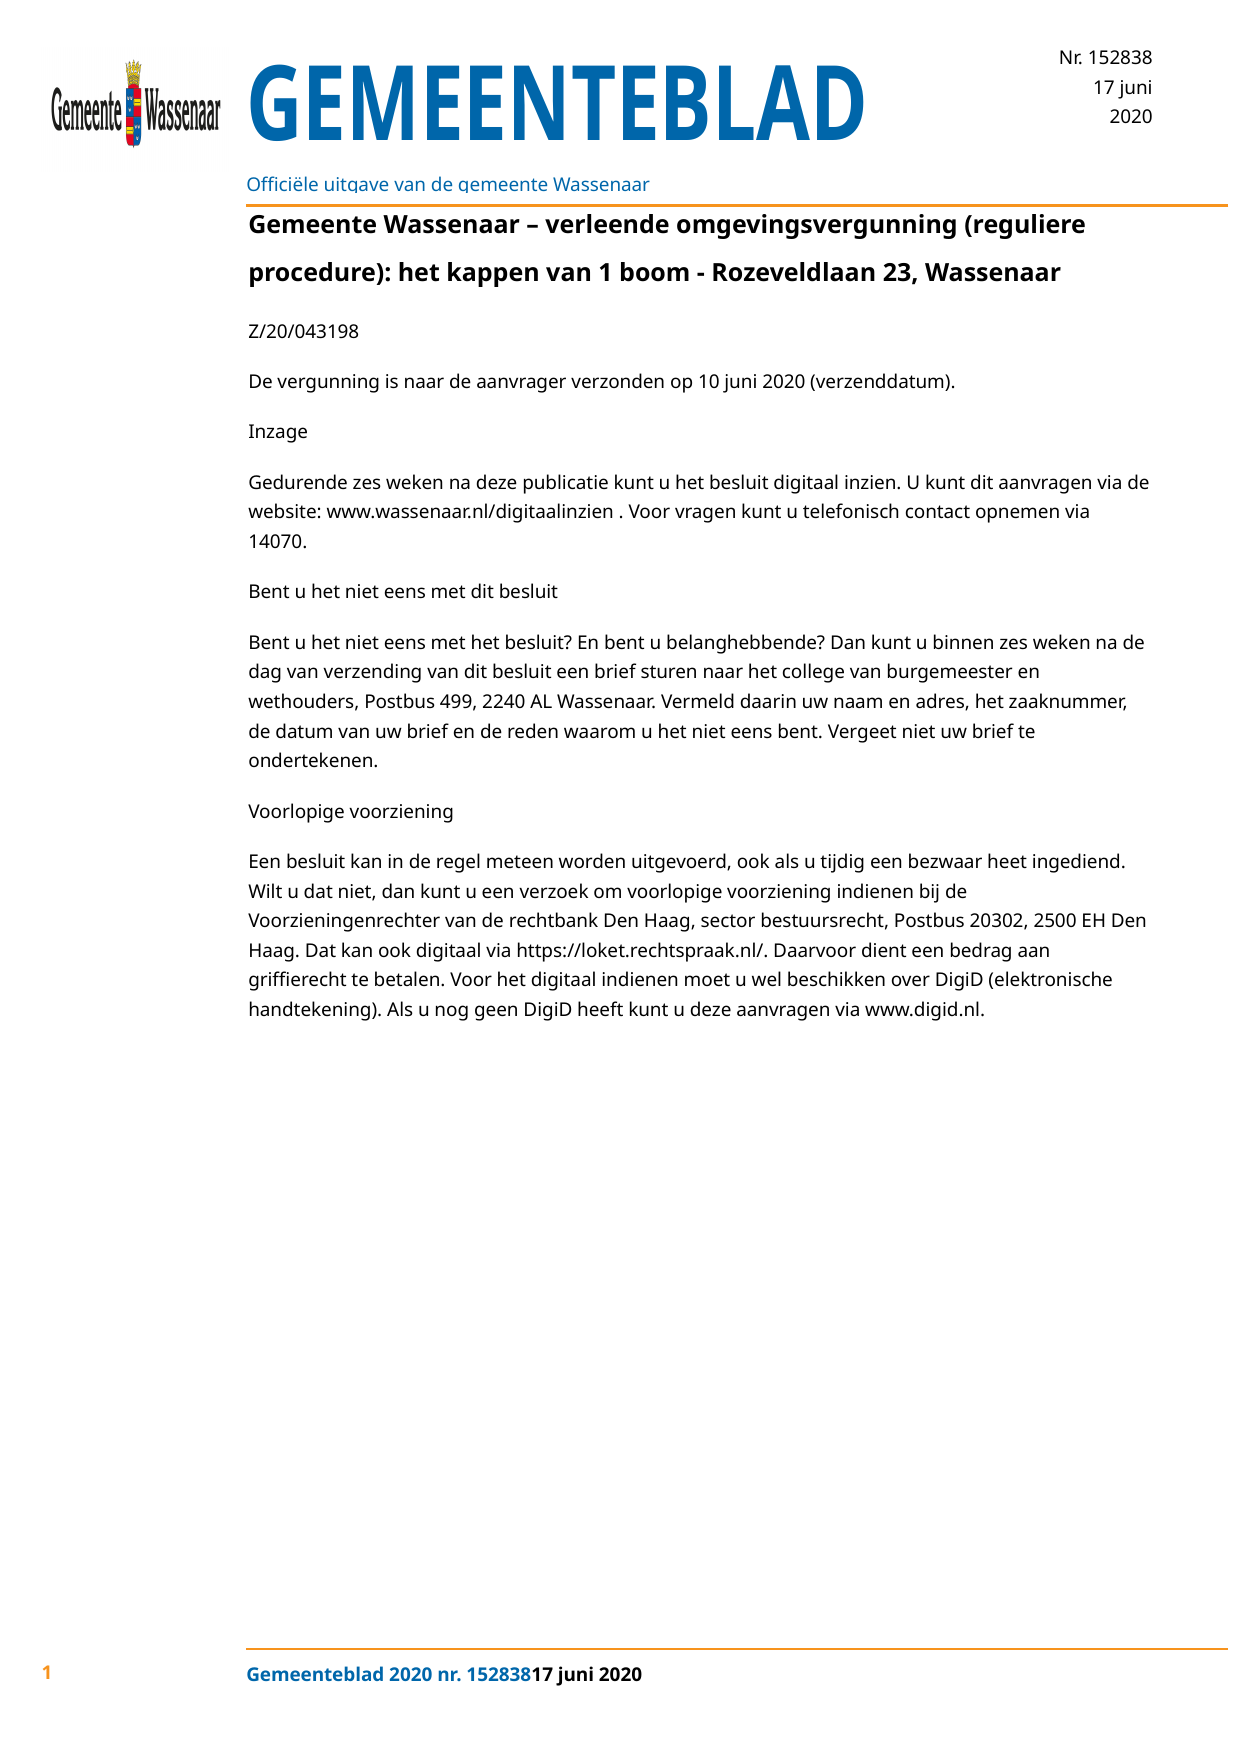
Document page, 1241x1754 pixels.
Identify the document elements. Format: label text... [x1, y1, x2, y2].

text Bent u het niet eens met dit besluit [248, 579, 1152, 604]
text Voorlopige voorziening [248, 798, 1152, 824]
text Gemeente Wassenaar – verleende omgevingsvergunning (reguliere procedure): het kappen van 1 boom - Rozeveldlaan 23, Wassenaar [248, 207, 1152, 288]
picture [41, 47, 231, 172]
text Inzage [248, 419, 1152, 444]
text Z/20/043198 [248, 318, 1152, 344]
text Bent u het niet eens met het besluit? En bent u belanghebbende? Dan kunt u binnen zes weken na de dag van verzending van dit besluit een brief sturen naar het college van burgemeester en wethouders, Postbus 499, 2240 AL Wassenaar. Vermeld daarin uw naam en adres, het zaaknummer, de datum van uw brief en de reden waarom u het niet eens bent. Vergeet niet uw brief te ondertekenen. [248, 629, 1152, 773]
text Gedurende zes weken na deze publicatie kunt u het besluit digitaal inzien. U kunt dit aanvragen via de website: www.wassenaar.nl/digitaalinzien . Voor vragen kunt u telefonisch contact opnemen via 14070. [248, 469, 1152, 554]
text De vergunning is naar de aanvrager verzonden op 10 juni 2020 (verzenddatum). [248, 368, 1152, 394]
text Een besluit kan in de regel meteen worden uitgevoerd, ook als u tijdig een bezwaar heet ingediend. Wilt u dat niet, dan kunt u een verzoek om voorlopige voorziening indienen bij de Voorzieningenrechter van de rechtbank Den Haag, sector bestuursrecht, Postbus 20302, 2500 EH Den Haag. Dat kan ook digitaal via https://loket.rechtspraak.nl/. Daarvoor dient een bedrag aan griffierecht te betalen. Voor het digitaal indienen moet u wel beschikken over DigiD (elektronische handtekening). Als u nog geen DigiD heeft kunt u deze aanvragen via www.digid.nl. [248, 848, 1152, 1022]
